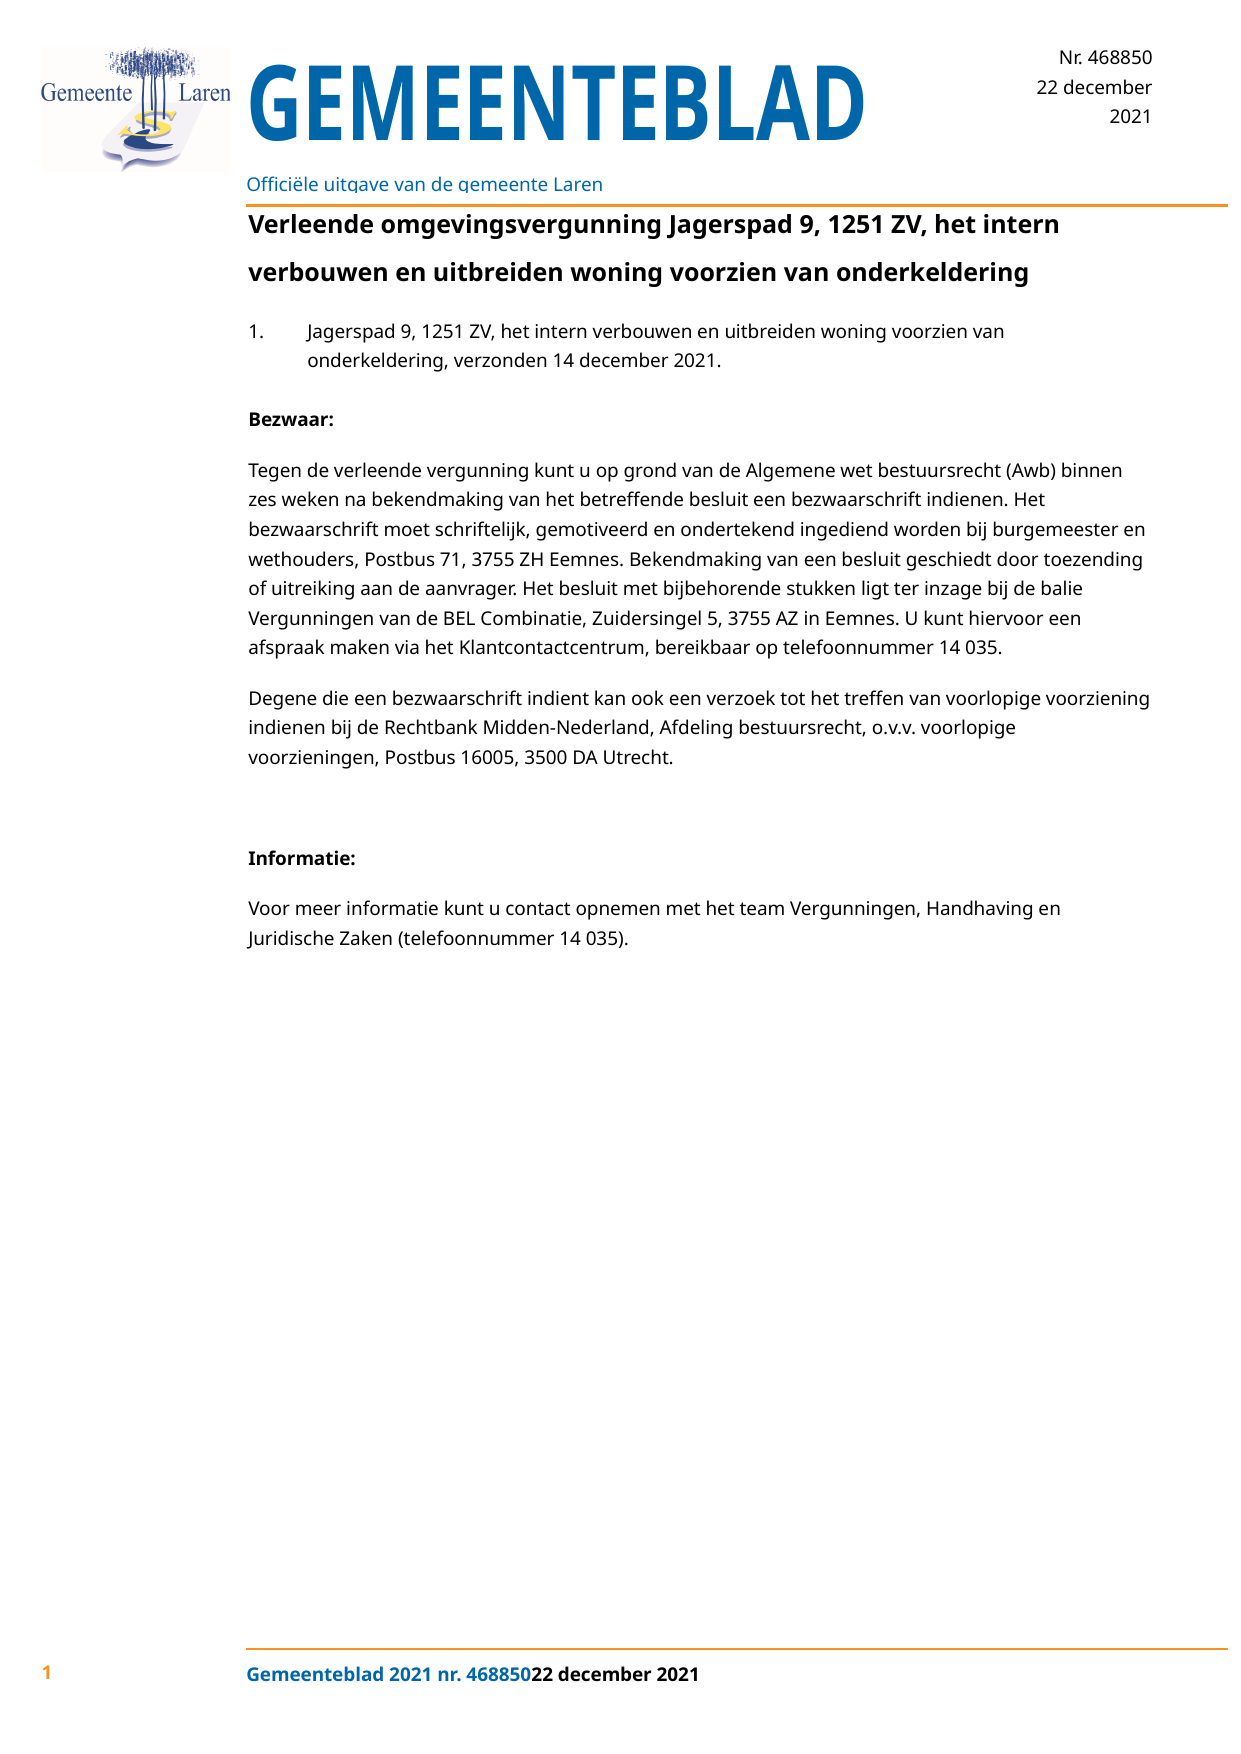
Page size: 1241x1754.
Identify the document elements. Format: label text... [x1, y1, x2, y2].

text Tegen de verleende vergunning kunt u op grond van de Algemene wet bestuursrecht (Awb) binnen zes weken na bekendmaking van het betreffende besluit een bezwaarschrift indienen. Het bezwaarschrift moet schriftelijk, gemotiveerd en ondertekend ingediend worden bij burgemeester en wethouders, Postbus 71, 3755 ZH Eemnes. Bekendmaking van een besluit geschiedt door toezending of uitreiking aan de aanvrager. Het besluit met bijbehorende stukken ligt ter inzage bij de balie Vergunningen van de BEL Combinatie, Zuidersingel 5, 3755 AZ in Eemnes. U kunt hiervoor een afspraak maken via het Klantcontactcentrum, bereikbaar op telefoonnummer 14 035. [248, 457, 1152, 660]
text Verleende omgevingsvergunning Jagerspad 9, 1251 ZV, het intern verbouwen en uitbreiden woning voorzien van onderkeldering [248, 207, 1152, 288]
text Voor meer informatie kunt u contact opnemen met het team Vergunningen, Handhaving en Juridische Zaken (telefoonnummer 14 035). [248, 895, 1152, 951]
text Bezwaar: [248, 407, 1152, 432]
list Jagerspad 9, 1251 ZV, het intern verbouwen en uitbreiden woning voorzien van onderkeldering, verzonden 14 december 2021. [248, 318, 1152, 373]
picture [41, 47, 231, 172]
text Degene die een bezwaarschrift indient kan ook een verzoek tot het treffen van voorlopige voorziening indienen bij de Rechtbank Midden-Nederland, Afdeling bestuursrecht, o.v.v. voorlopige voorzieningen, Postbus 16005, 3500 DA Utrecht. [248, 685, 1152, 770]
text Informatie: [248, 845, 1152, 871]
